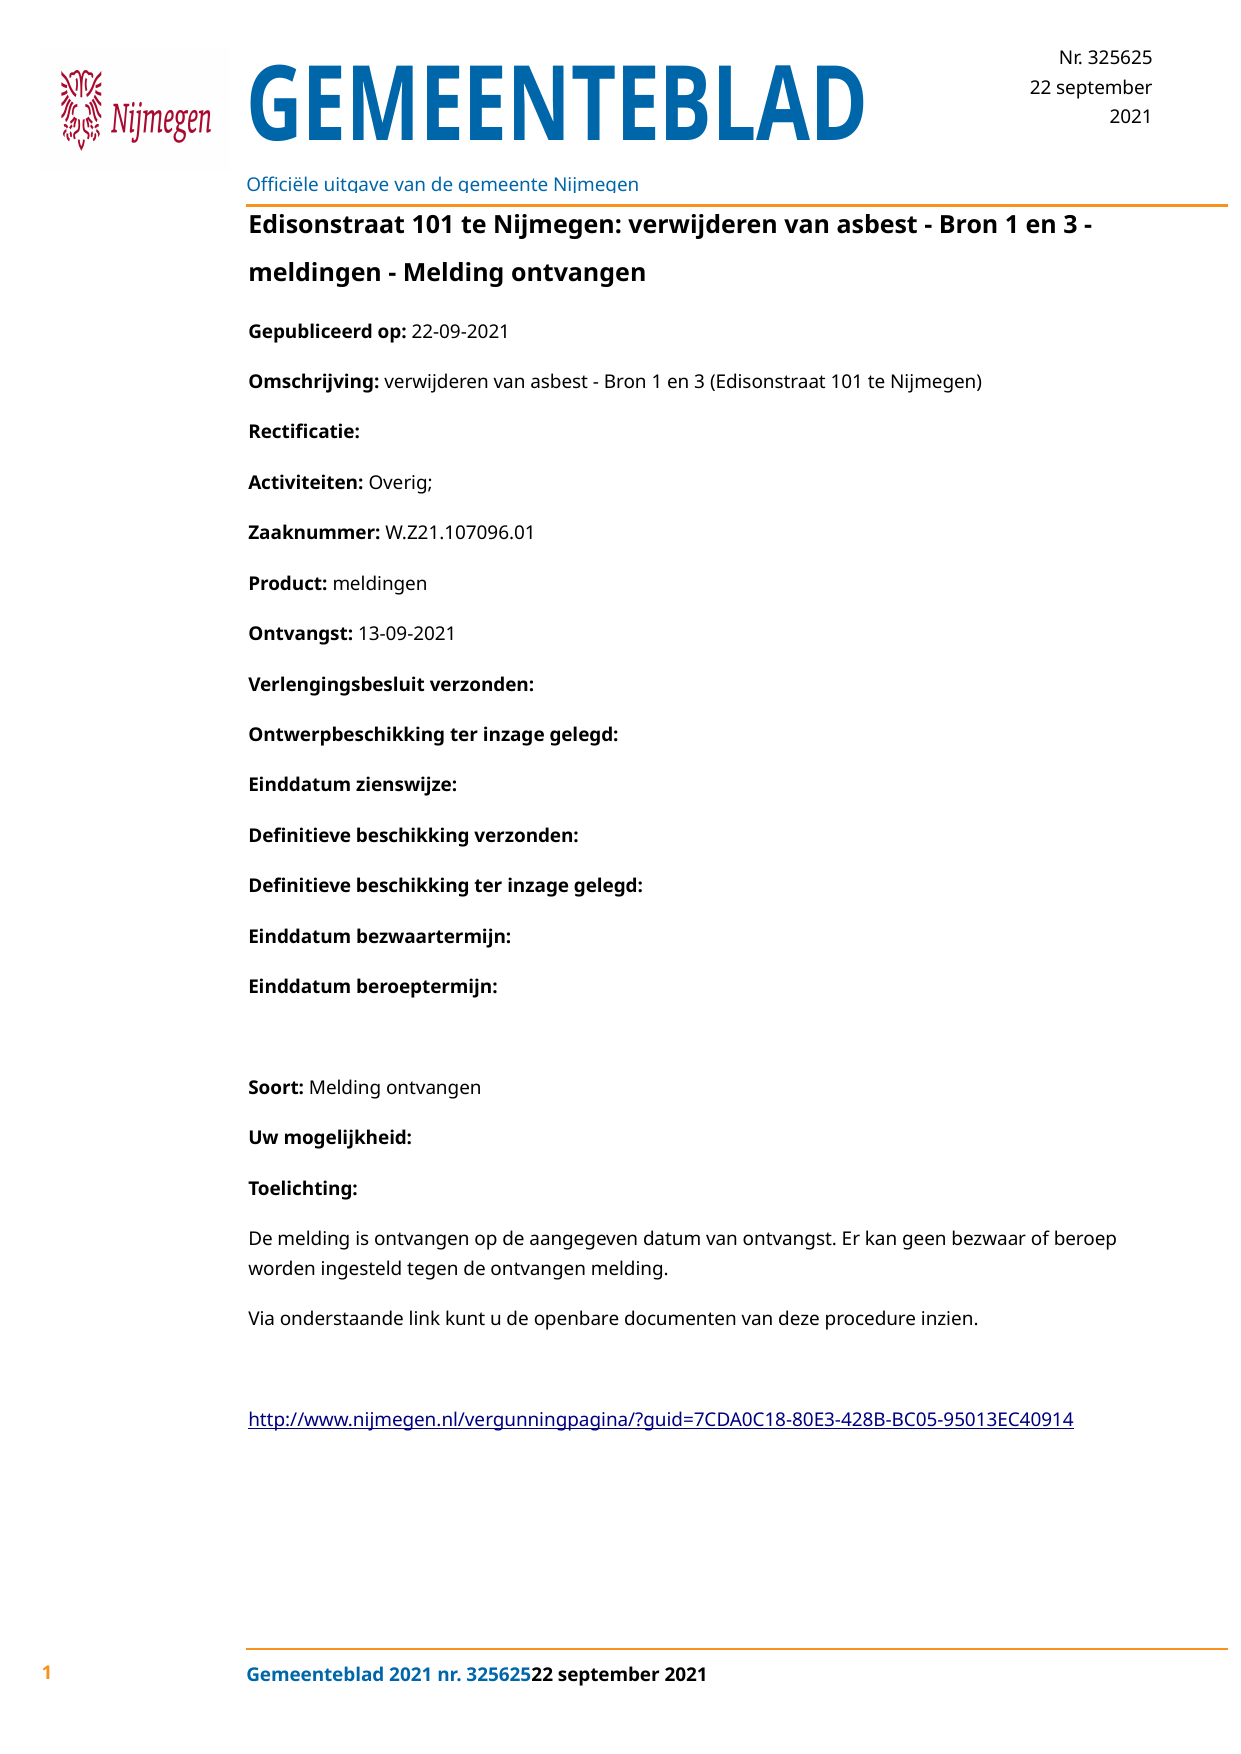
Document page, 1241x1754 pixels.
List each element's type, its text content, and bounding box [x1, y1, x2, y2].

text Rectificatie: [248, 419, 1152, 444]
text http://www.nijmegen.nl/vergunningpagina/?guid=7CDA0C18-80E3-428B-BC05-95013EC40914 [248, 1406, 1152, 1432]
picture [41, 47, 231, 172]
text Gepubliceerd op: 22-09-2021 [248, 318, 1152, 344]
text Einddatum bezwaartermijn: [248, 923, 1152, 949]
text Uw mogelijkheid: [248, 1124, 1152, 1150]
text Verlengingsbesluit verzonden: [248, 671, 1152, 697]
text Einddatum beroeptermijn: [248, 973, 1152, 999]
text Omschrijving: verwijderen van asbest - Bron 1 en 3 (Edisonstraat 101 te Nijmegen) [248, 368, 1152, 394]
text Product: meldingen [248, 570, 1152, 596]
text Definitieve beschikking ter inzage gelegd: [248, 872, 1152, 898]
text Activiteiten: Overig; [248, 469, 1152, 495]
text De melding is ontvangen op de aangegeven datum van ontvangst. Er kan geen bezwaar of beroep worden ingesteld tegen de ontvangen melding. [248, 1225, 1152, 1281]
text Via onderstaande link kunt u de openbare documenten van deze procedure inzien. [248, 1305, 1152, 1331]
text Einddatum zienswijze: [248, 772, 1152, 797]
text Toelichting: [248, 1175, 1152, 1201]
text Edisonstraat 101 te Nijmegen: verwijderen van asbest - Bron 1 en 3 - meldingen - Melding ontvangen [248, 207, 1152, 288]
text Ontvangst: 13-09-2021 [248, 620, 1152, 646]
text Soort: Melding ontvangen [248, 1074, 1152, 1100]
text Zaaknummer: W.Z21.107096.01 [248, 519, 1152, 545]
text Ontwerpbeschikking ter inzage gelegd: [248, 721, 1152, 747]
text Definitieve beschikking verzonden: [248, 822, 1152, 848]
